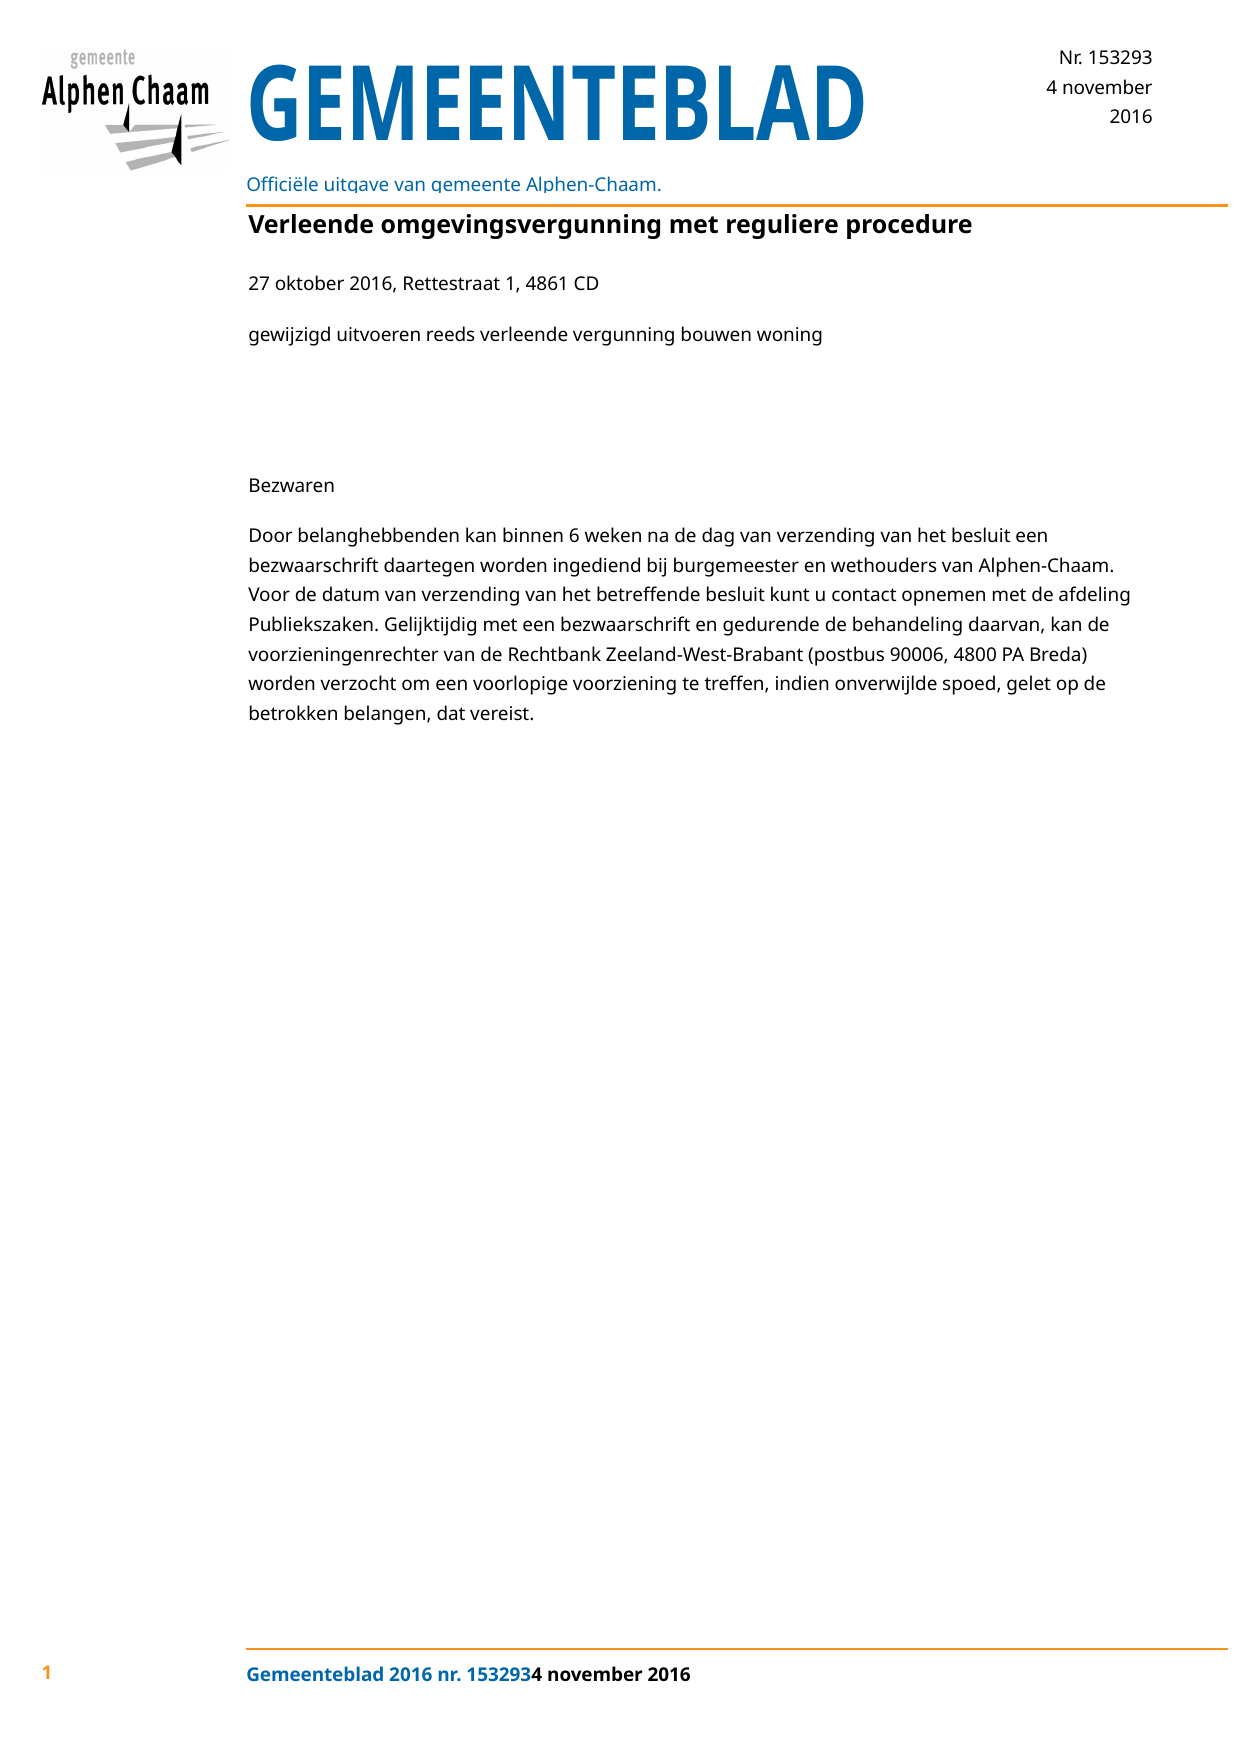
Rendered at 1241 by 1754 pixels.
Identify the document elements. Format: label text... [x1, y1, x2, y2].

text Verleende omgevingsvergunning met reguliere procedure [248, 207, 1152, 241]
text gewijzigd uitvoeren reeds verleende vergunning bouwen woning [248, 321, 1152, 346]
picture [41, 47, 231, 172]
text Bezwaren [248, 472, 1152, 498]
text Door belanghebbenden kan binnen 6 weken na de dag van verzending van het besluit een bezwaarschrift daartegen worden ingediend bij burgemeester en wethouders van Alphen-Chaam. Voor de datum van verzending van het betreffende besluit kunt u contact opnemen met de afdeling Publiekszaken. Gelijktijdig met een bezwaarschrift en gedurende de behandeling daarvan, kan de voorzieningenrechter van de Rechtbank Zeeland-West-Brabant (postbus 90006, 4800 PA Breda) worden verzocht om een voorlopige voorziening te treffen, indien onverwijlde spoed, gelet op de betrokken belangen, dat vereist. [248, 522, 1152, 726]
text 27 oktober 2016, Rettestraat 1, 4861 CD [248, 270, 1152, 296]
